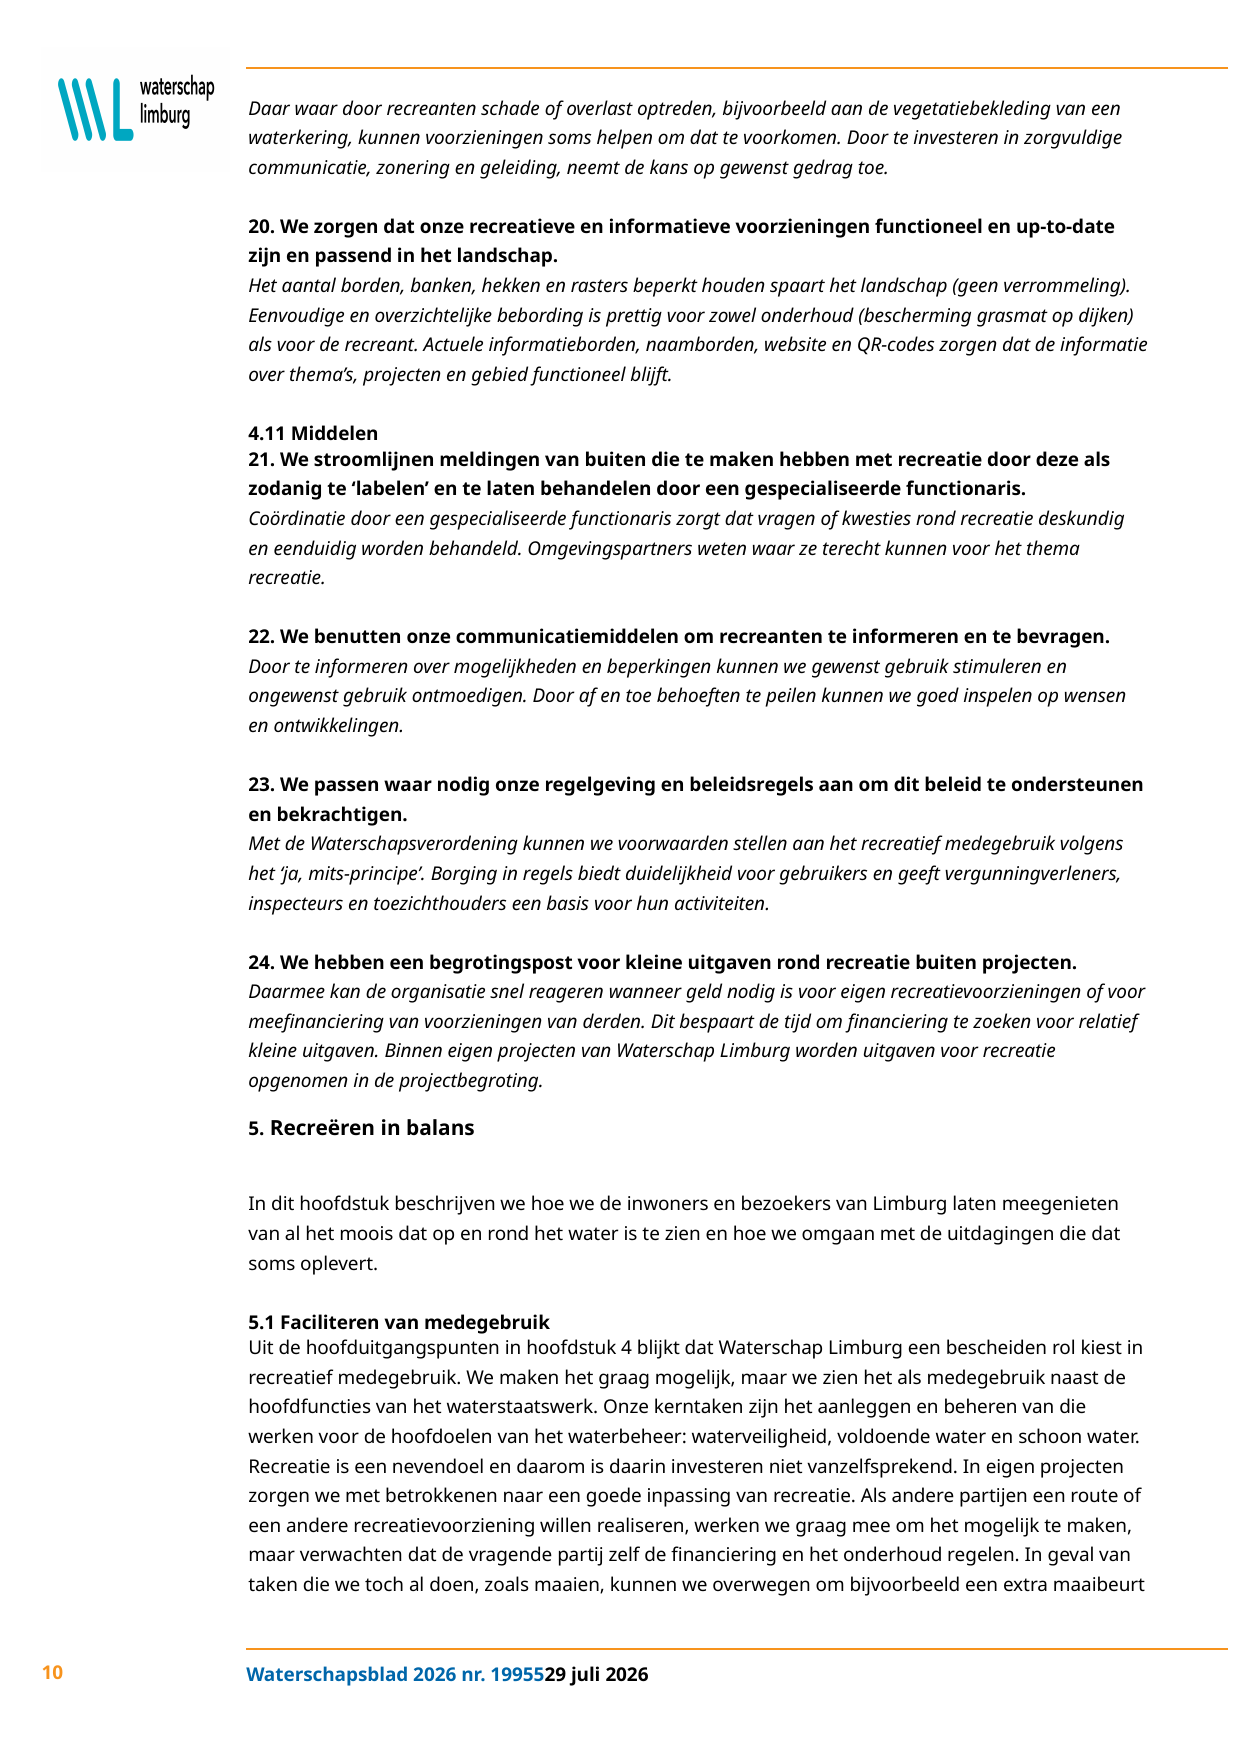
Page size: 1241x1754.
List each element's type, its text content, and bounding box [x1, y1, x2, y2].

text Coördinatie door een gespecialiseerde functionaris zorgt dat vragen of kwesties rond recreatie deskundig en eenduidig worden behandeld. Omgevingspartners weten waar ze terecht kunnen voor het thema recreatie. [248, 505, 1152, 590]
text Uit de hoofduitgangspunten in hoofdstuk 4 blijkt dat Waterschap Limburg een bescheiden rol kiest in recreatief medegebruik. We maken het graag mogelijk, maar we zien het als medegebruik naast de hoofdfuncties van het waterstaatswerk. Onze kerntaken zijn het aanleggen en beheren van die werken voor de hoofdoelen van het waterbeheer: waterveiligheid, voldoende water en schoon water. Recreatie is een nevendoel en daarom is daarin investeren niet vanzelfsprekend. In eigen projecten zorgen we met betrokkenen naar een goede inpassing van recreatie. Als andere partijen een route of een andere recreatievoorziening willen realiseren, werken we graag mee om het mogelijk te maken, maar verwachten dat de vragende partij zelf de financiering en het onderhoud regelen. In geval van taken die we toch al doen, zoals maaien, kunnen we overwegen om bijvoorbeeld een extra maaibeurt [248, 1334, 1152, 1597]
text Het aantal borden, banken, hekken en rasters beperkt houden spaart het landschap (geen verrommeling). Eenvoudige en overzichtelijke bebording is prettig voor zowel onderhoud (bescherming grasmat op dijken) als voor de recreant. Actuele informatieborden, naamborden, website en QR-codes zorgen dat de informatie over thema’s, projecten en gebied functioneel blijft. [248, 272, 1152, 387]
picture [41, 47, 231, 172]
text 22. We benutten onze communicatiemiddelen om recreanten te informeren en te bevragen. [248, 623, 1152, 649]
text 20. We zorgen dat onze recreatieve en informatieve voorzieningen functioneel en up-to-date zijn en passend in het landschap. [248, 213, 1152, 268]
text 24. We hebben een begrotingspost voor kleine uitgaven rond recreatie buiten projecten. [248, 949, 1152, 974]
text 5.1 Faciliteren van medegebruik [248, 1309, 1152, 1334]
text 5. Recreëren in balans [248, 1113, 1152, 1141]
text 4.11 Middelen [248, 420, 1152, 446]
text Daar waar door recreanten schade of overlast optreden, bijvoorbeeld aan de vegetatiebekleding van een waterkering, kunnen voorzieningen soms helpen om dat te voorkomen. Door te investeren in zorgvuldige communicatie, zonering en geleiding, neemt de kans op gewenst gedrag toe. [248, 95, 1152, 180]
text Met de Waterschapsverordening kunnen we voorwaarden stellen aan het recreatief medegebruik volgens het ‘ja, mits-principe’. Borging in regels biedt duidelijkheid voor gebruikers en geeft vergunningverleners, inspecteurs en toezichthouders een basis voor hun activiteiten. [248, 831, 1152, 915]
text 21. We stroomlijnen meldingen van buiten die te maken hebben met recreatie door deze als zodanig te ‘labelen’ en te laten behandelen door een gespecialiseerde functionaris. [248, 446, 1152, 501]
text 23. We passen waar nodig onze regelgeving en beleidsregels aan om dit beleid te ondersteunen en bekrachtigen. [248, 771, 1152, 827]
text Door te informeren over mogelijkheden en beperkingen kunnen we gewenst gebruik stimuleren en ongewenst gebruik ontmoedigen. Door af en toe behoeften te peilen kunnen we goed inspelen op wensen en ontwikkelingen. [248, 653, 1152, 738]
text Daarmee kan de organisatie snel reageren wanneer geld nodig is voor eigen recreatievoorzieningen of voor meefinanciering van voorzieningen van derden. Dit bespaart de tijd om financiering te zoeken voor relatief kleine uitgaven. Binnen eigen projecten van Waterschap Limburg worden uitgaven voor recreatie opgenomen in de projectbegroting. [248, 978, 1152, 1093]
text In dit hoofdstuk beschrijven we hoe we de inwoners en bezoekers van Limburg laten meegenieten van al het moois dat op en rond het water is te zien en hoe we omgaan met de uitdagingen die dat soms oplevert. [248, 1191, 1152, 1275]
